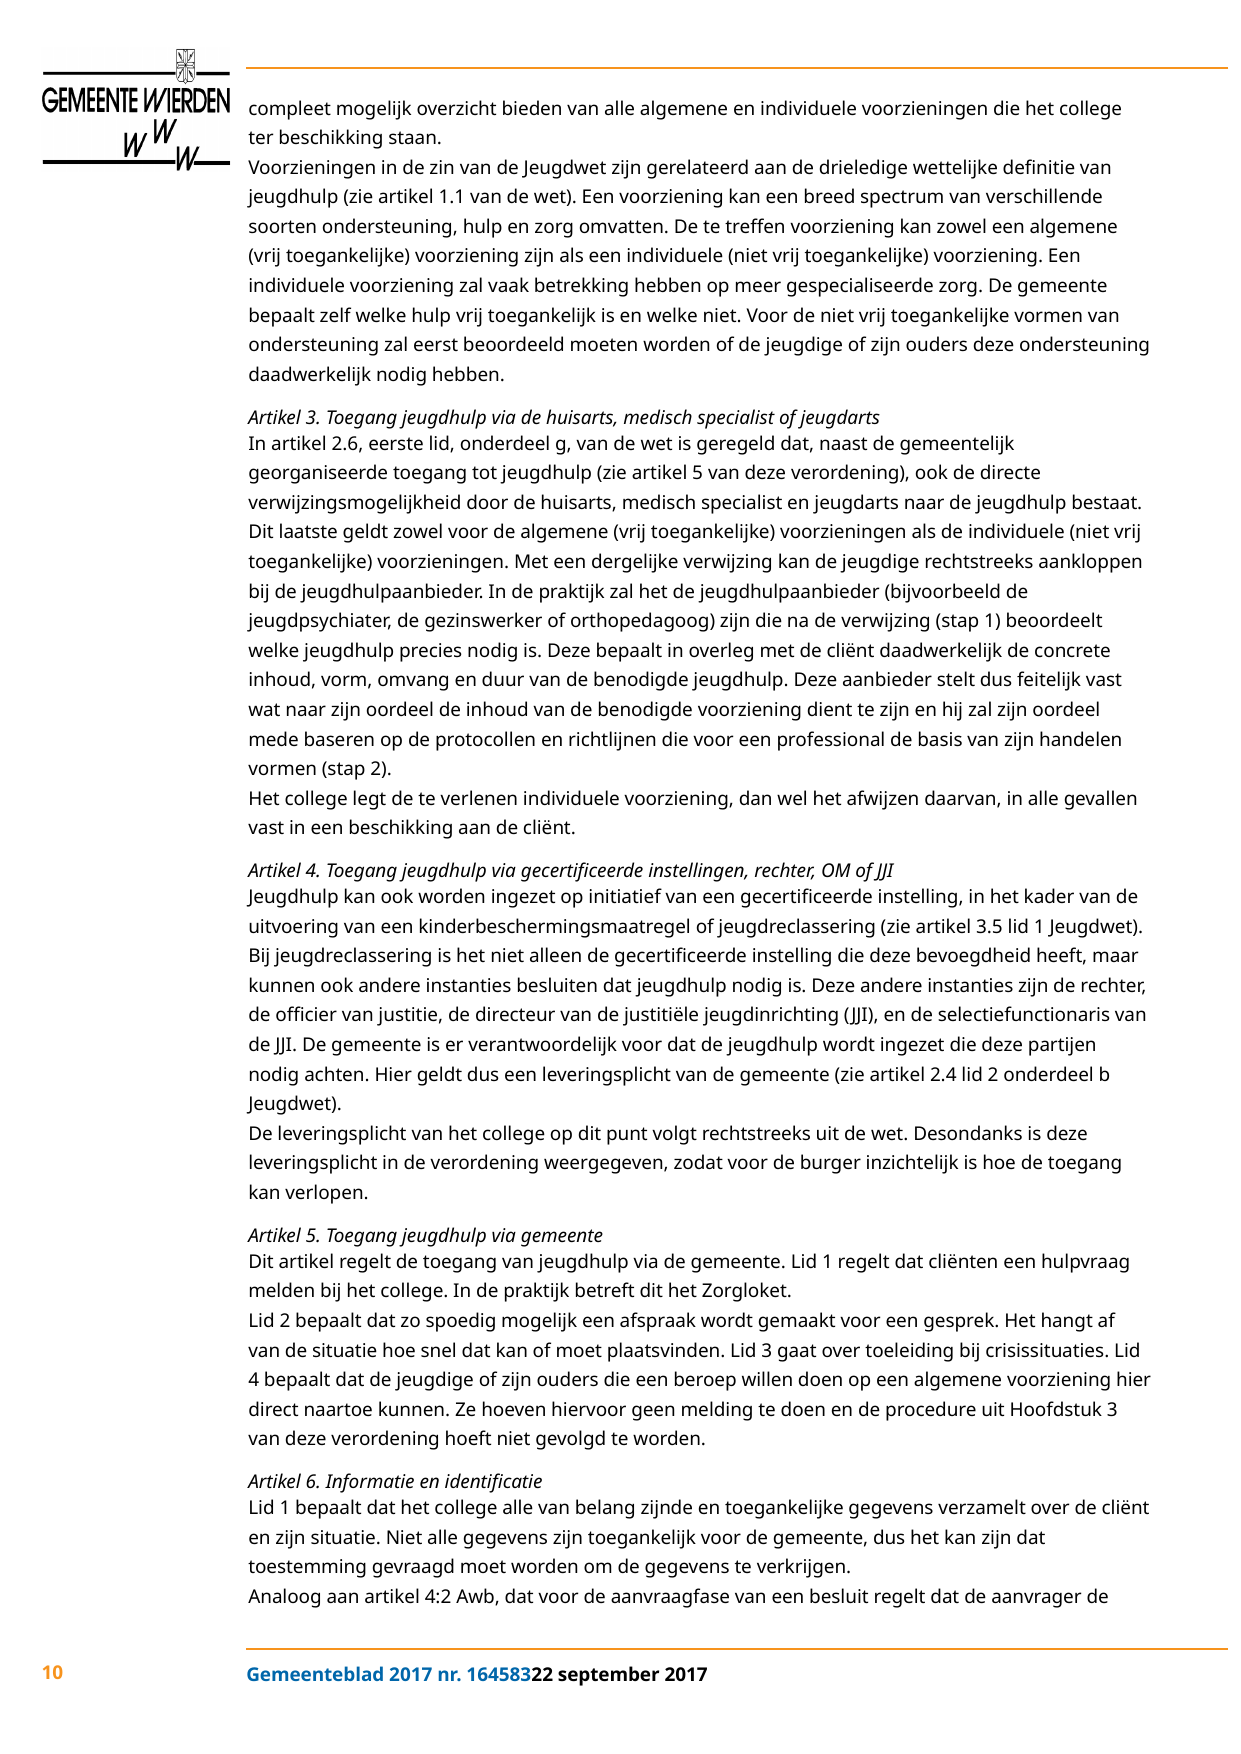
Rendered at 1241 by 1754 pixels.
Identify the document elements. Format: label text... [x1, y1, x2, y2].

text Artikel 6. Informatie en identificatie [248, 1469, 1152, 1494]
text In artikel 2.6, eerste lid, onderdeel g, van de wet is geregeld dat, naast de gemeentelijk georganiseerde toegang tot jeugdhulp (zie artikel 5 van deze verordening), ook de directe verwijzingsmogelijkheid door de huisarts, medisch specialist en jeugdarts naar de jeugdhulp bestaat. Dit laatste geldt zowel voor de algemene (vrij toegankelijke) voorzieningen als de individuele (niet vrij toegankelijke) voorzieningen. Met een dergelijke verwijzing kan de jeugdige rechtstreeks aankloppen bij de jeugdhulpaanbieder. In de praktijk zal het de jeugdhulpaanbieder (bijvoorbeeld de jeugdpsychiater, de gezinswerker of orthopedagoog) zijn die na de verwijzing (stap 1) beoordeelt welke jeugdhulp precies nodig is. Deze bepaalt in overleg met de cliënt daadwerkelijk de concrete inhoud, vorm, omvang en duur van de benodigde jeugdhulp. Deze aanbieder stelt dus feitelijk vast wat naar zijn oordeel de inhoud van de benodigde voorziening dient te zijn en hij zal zijn oordeel mede baseren op de protocollen en richtlijnen die voor een professional de basis van zijn handelen vormen (stap 2). [248, 430, 1152, 781]
text Artikel 4. Toegang jeugdhulp via gecertificeerde instellingen, rechter, OM of JJI [248, 858, 1152, 883]
text Voorzieningen in de zin van de Jeugdwet zijn gerelateerd aan de drieledige wettelijke definitie van jeugdhulp (zie artikel 1.1 van de wet). Een voorziening kan een breed spectrum van verschillende soorten ondersteuning, hulp en zorg omvatten. De te treffen voorziening kan zowel een algemene (vrij toegankelijke) voorziening zijn als een individuele (niet vrij toegankelijke) voorziening. Een individuele voorziening zal vaak betrekking hebben op meer gespecialiseerde zorg. De gemeente bepaalt zelf welke hulp vrij toegankelijk is en welke niet. Voor de niet vrij toegankelijke vormen van ondersteuning zal eerst beoordeeld moeten worden of de jeugdige of zijn ouders deze ondersteuning daadwerkelijk nodig hebben. [248, 154, 1152, 387]
text Analoog aan artikel 4:2 Awb, dat voor de aanvraagfase van een besluit regelt dat de aanvrager de [248, 1583, 1152, 1609]
picture [41, 47, 231, 172]
text Lid 1 bepaalt dat het college alle van belang zijnde en toegankelijke gegevens verzamelt over de cliënt en zijn situatie. Niet alle gegevens zijn toegankelijk voor de gemeente, dus het kan zijn dat toestemming gevraagd moet worden om de gegevens te verkrijgen. [248, 1494, 1152, 1579]
text compleet mogelijk overzicht bieden van alle algemene en individuele voorzieningen die het college ter beschikking staan. [248, 95, 1152, 150]
text Artikel 3. Toegang jeugdhulp via de huisarts, medisch specialist of jeugdarts [248, 404, 1152, 430]
text Het college legt de te verlenen individuele voorziening, dan wel het afwijzen daarvan, in alle gevallen vast in een beschikking aan de cliënt. [248, 785, 1152, 840]
text Dit artikel regelt de toegang van jeugdhulp via de gemeente. Lid 1 regelt dat cliënten een hulpvraag melden bij het college. In de praktijk betreft dit het Zorgloket. [248, 1248, 1152, 1303]
text De leveringsplicht van het college op dit punt volgt rechtstreeks uit de wet. Desondanks is deze leveringsplicht in de verordening weergegeven, zodat voor de burger inzichtelijk is hoe de toegang kan verlopen. [248, 1120, 1152, 1205]
text Jeugdhulp kan ook worden ingezet op initiatief van een gecertificeerde instelling, in het kader van de uitvoering van een kinderbeschermingsmaatregel of jeugdreclassering (zie artikel 3.5 lid 1 Jeugdwet). Bij jeugdreclassering is het niet alleen de gecertificeerde instelling die deze bevoegdheid heeft, maar kunnen ook andere instanties besluiten dat jeugdhulp nodig is. Deze andere instanties zijn de rechter, de officier van justitie, de directeur van de justitiële jeugdinrichting (JJI), en de selectiefunctionaris van de JJI. De gemeente is er verantwoordelijk voor dat de jeugdhulp wordt ingezet die deze partijen nodig achten. Hier geldt dus een leveringsplicht van de gemeente (zie artikel 2.4 lid 2 onderdeel b Jeugdwet). [248, 883, 1152, 1116]
text Lid 2 bepaalt dat zo spoedig mogelijk een afspraak wordt gemaakt voor een gesprek. Het hangt af van de situatie hoe snel dat kan of moet plaatsvinden. Lid 3 gaat over toeleiding bij crisissituaties. Lid 4 bepaalt dat de jeugdige of zijn ouders die een beroep willen doen op een algemene voorziening hier direct naartoe kunnen. Ze hoeven hiervoor geen melding te doen en de procedure uit Hoofdstuk 3 van deze verordening hoeft niet gevolgd te worden. [248, 1307, 1152, 1451]
text Artikel 5. Toegang jeugdhulp via gemeente [248, 1222, 1152, 1248]
